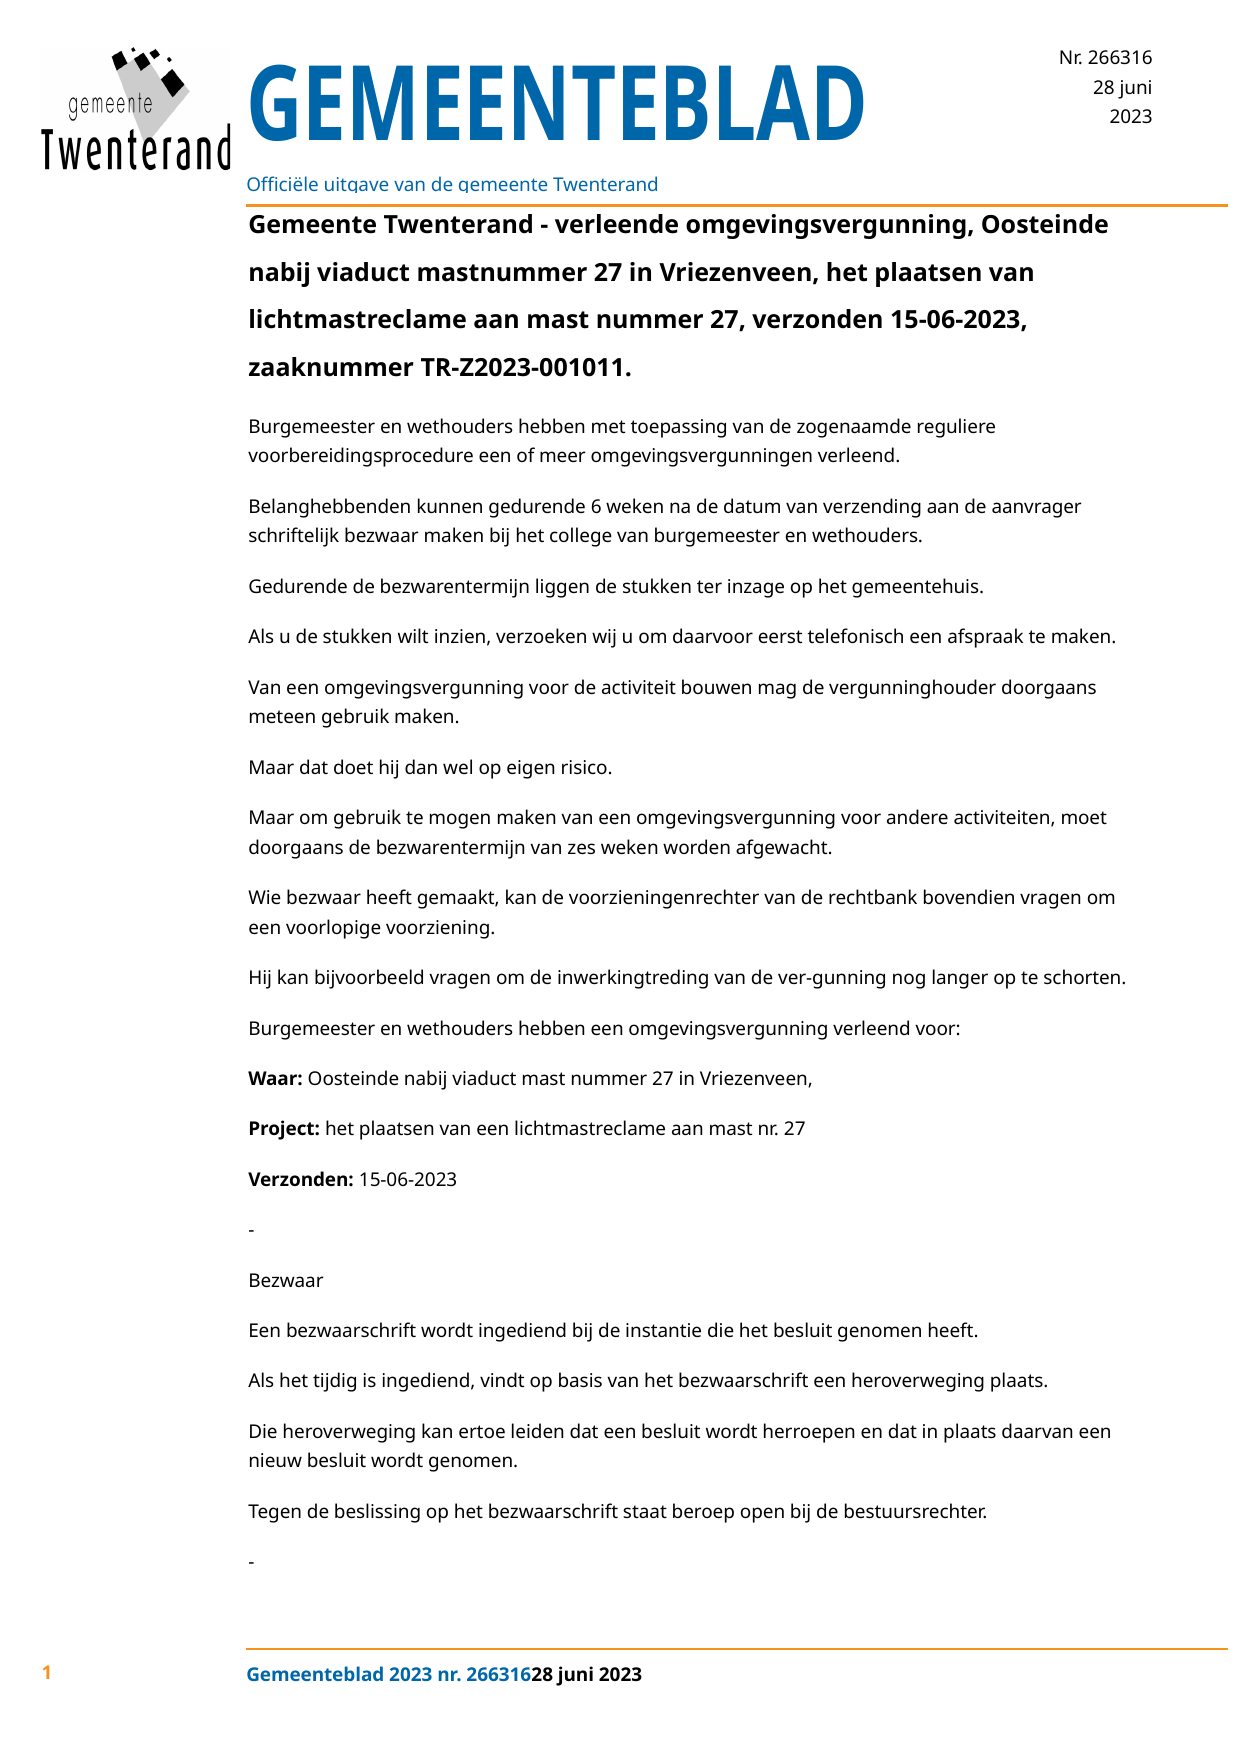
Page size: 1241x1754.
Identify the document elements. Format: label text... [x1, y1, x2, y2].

text Als u de stukken wilt inzien, verzoeken wij u om daarvoor eerst telefonisch een afspraak te maken. [248, 623, 1152, 649]
text Die heroverweging kan ertoe leiden dat een besluit wordt herroepen en dat in plaats daarvan een nieuw besluit wordt genomen. [248, 1418, 1152, 1473]
picture [41, 47, 231, 172]
text Als het tijdig is ingediend, vindt op basis van het bezwaarschrift een heroverweging plaats. [248, 1368, 1152, 1393]
text Bezwaar [248, 1267, 1152, 1293]
text Hij kan bijvoorbeeld vragen om de inwerkingtreding van de ver-gunning nog langer op te schorten. [248, 964, 1152, 990]
text Project: het plaatsen van een lichtmastreclame aan mast nr. 27 [248, 1116, 1152, 1141]
text - [248, 1548, 1152, 1574]
text - [248, 1216, 1152, 1242]
text Burgemeester en wethouders hebben met toepassing van de zogenaamde reguliere voorbereidingsprocedure een of meer omgevingsvergunningen verleend. [248, 413, 1152, 468]
text Maar dat doet hij dan wel op eigen risico. [248, 754, 1152, 780]
text Een bezwaarschrift wordt ingediend bij de instantie die het besluit genomen heeft. [248, 1317, 1152, 1343]
text Gemeente Twenterand - verleende omgevingsvergunning, Oosteinde nabij viaduct mastnummer 27 in Vriezenveen, het plaatsen van lichtmastreclame aan mast nummer 27, verzonden 15-06-2023, zaaknummer TR-Z2023-001011. [248, 207, 1152, 384]
text Verzonden: 15-06-2023 [248, 1166, 1152, 1192]
text Waar: Oosteinde nabij viaduct mast nummer 27 in Vriezenveen, [248, 1065, 1152, 1091]
text Maar om gebruik te mogen maken van een omgevingsvergunning voor andere activiteiten, moet doorgaans de bezwarentermijn van zes weken worden afgewacht. [248, 804, 1152, 860]
text Belanghebbenden kunnen gedurende 6 weken na de datum van verzending aan de aanvrager schriftelijk bezwaar maken bij het college van burgemeester en wethouders. [248, 493, 1152, 548]
text Van een omgevingsvergunning voor de activiteit bouwen mag de vergunninghouder doorgaans meteen gebruik maken. [248, 674, 1152, 729]
text Wie bezwaar heeft gemaakt, kan de voorzieningenrechter van de rechtbank bovendien vragen om een voorlopige voorziening. [248, 884, 1152, 940]
text Gedurende de bezwarentermijn liggen de stukken ter inzage op het gemeentehuis. [248, 573, 1152, 599]
text Burgemeester en wethouders hebben een omgevingsvergunning verleend voor: [248, 1015, 1152, 1041]
text Tegen de beslissing op het bezwaarschrift staat beroep open bij de bestuursrechter. [248, 1498, 1152, 1524]
